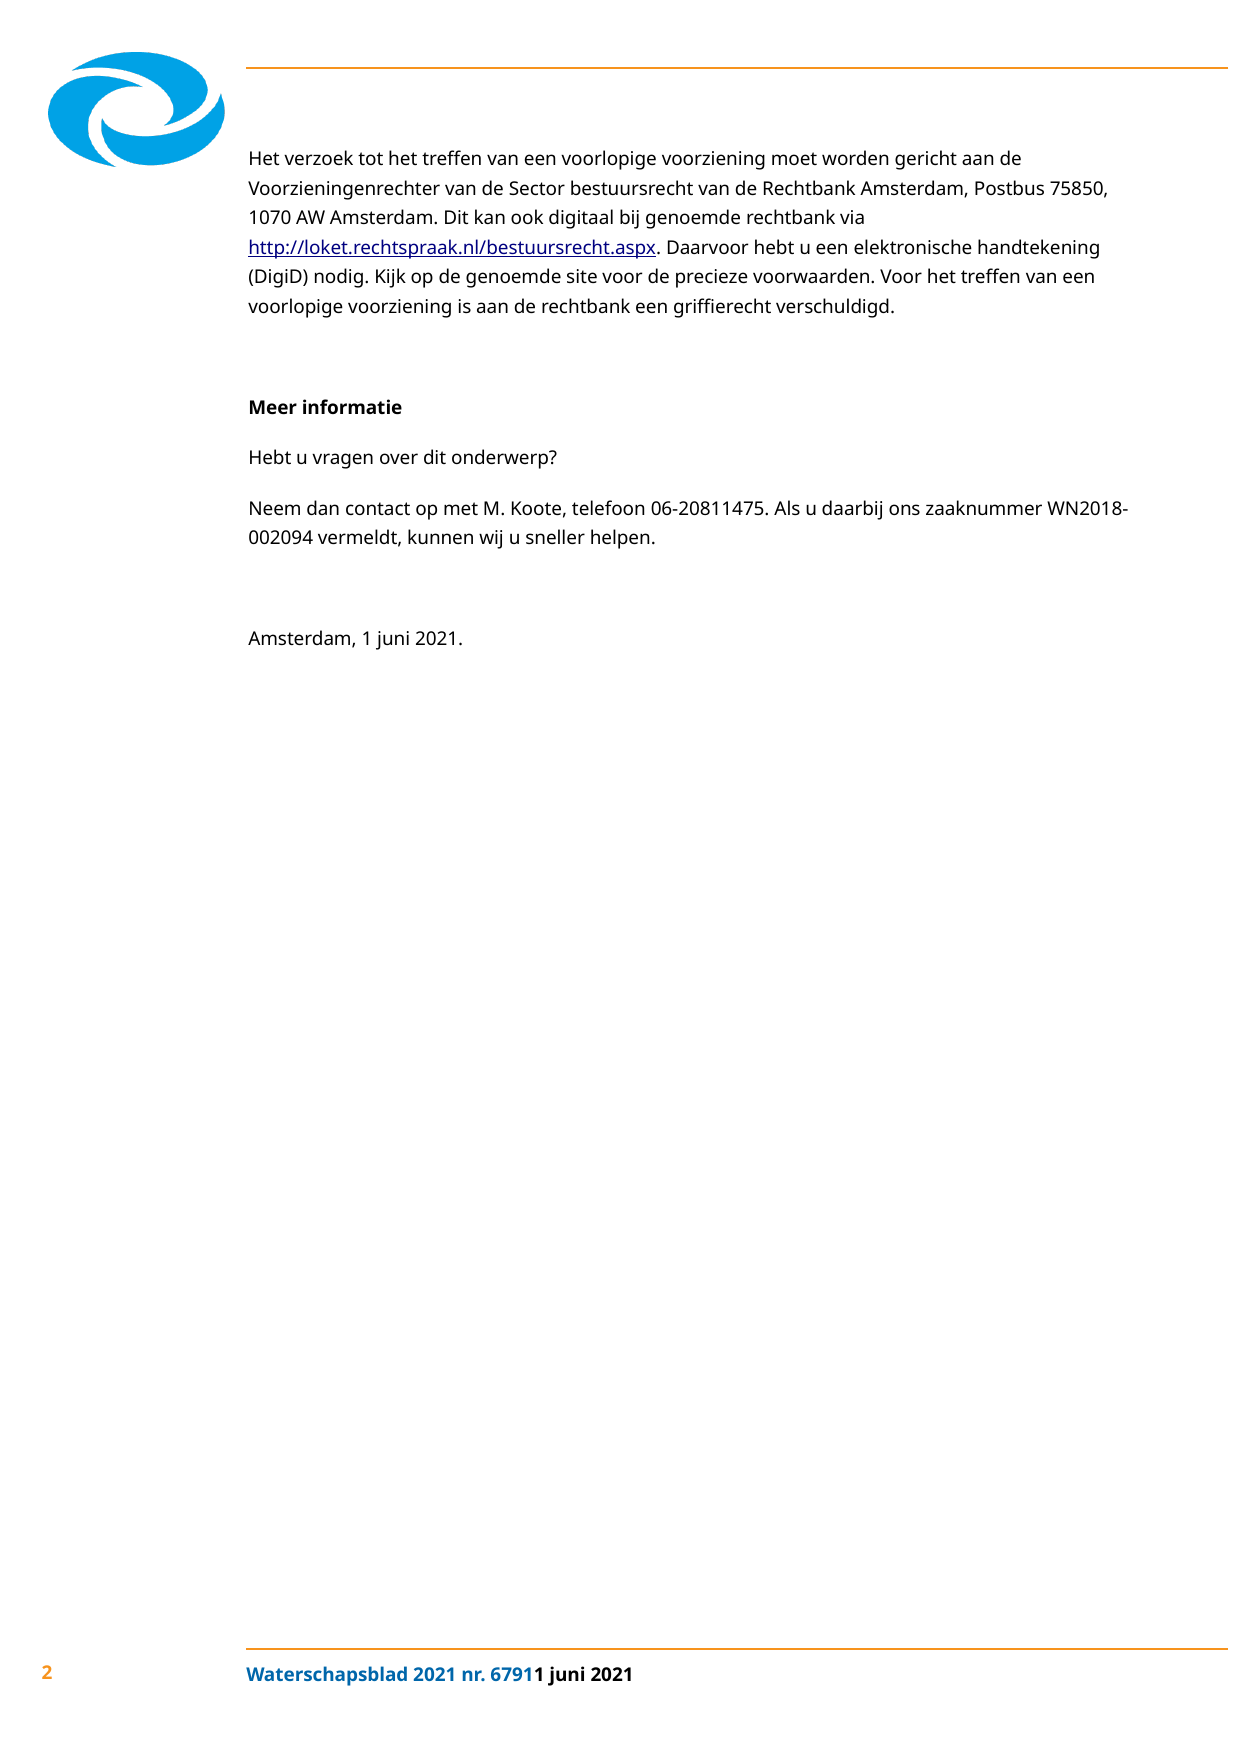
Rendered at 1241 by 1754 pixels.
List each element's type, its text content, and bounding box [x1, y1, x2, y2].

text Amsterdam, 1 juni 2021. [248, 625, 1152, 651]
text Neem dan contact op met M. Koote, telefoon 06-20811475. Als u daarbij ons zaaknummer WN2018-002094 vermeldt, kunnen wij u sneller helpen. [248, 495, 1152, 550]
text Hebt u vragen over dit onderwerp? [248, 444, 1152, 470]
picture [41, 47, 231, 172]
text Meer informatie [248, 394, 1152, 420]
text Het verzoek tot het treffen van een voorlopige voorziening moet worden gericht aan de Voorzieningenrechter van de Sector bestuursrecht van de Rechtbank Amsterdam, Postbus 75850, 1070 AW Amsterdam. Dit kan ook digitaal bij genoemde rechtbank via http://loket.rechtspraak.nl/bestuursrecht.aspx. Daarvoor hebt u een elektronische handtekening (DigiD) nodig. Kijk op de genoemde site voor de precieze voorwaarden. Voor het treffen van een voorlopige voorziening is aan de rechtbank een griffierecht verschuldigd. [248, 145, 1152, 319]
